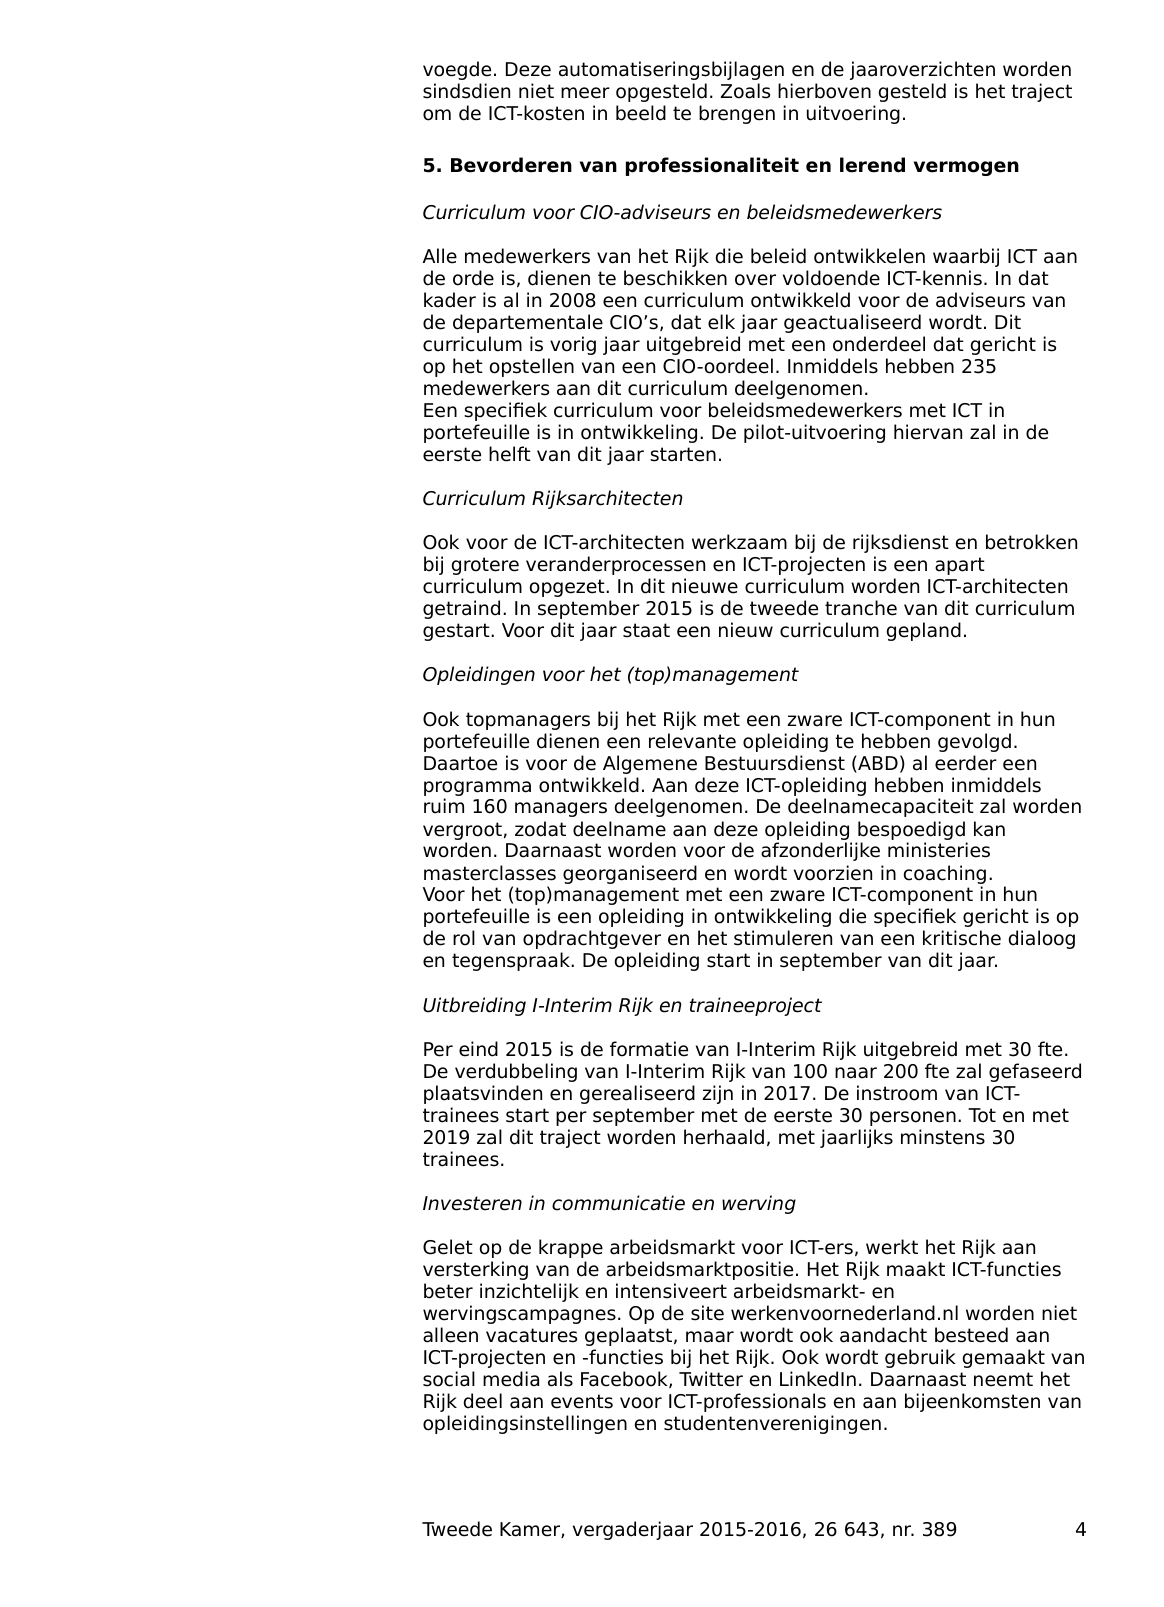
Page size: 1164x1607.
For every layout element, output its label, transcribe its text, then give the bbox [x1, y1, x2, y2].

text Ook topmanagers bij het Rijk met een zware ICT-component in hun portefeuille dienen een relevante opleiding te hebben gevolgd. Daartoe is voor de Algemene Bestuursdienst (ABD) al eerder een programma ontwikkeld. Aan deze ICT-opleiding hebben inmiddels ruim 160 managers deelgenomen. De deelnamecapaciteit zal worden vergroot, zodat deelname aan deze opleiding bespoedigd kan worden. Daarnaast worden voor de afzonderlijke ministeries masterclasses georganiseerd en wordt voorzien in coaching. [422, 708, 1087, 884]
subtitle 5. Bevorderen van professionaliteit en lerend vermogen [422, 155, 1087, 177]
text Alle medewerkers van het Rijk die beleid ontwikkelen waarbij ICT aan de orde is, dienen te beschikken over voldoende ICT-kennis. In dat kader is al in 2008 een curriculum ontwikkeld voor de adviseurs van de departementale CIO’s, dat elk jaar geactualiseerd wordt. Dit curriculum is vorig jaar uitgebreid met een onderdeel dat gericht is op het opstellen van een CIO-oordeel. Inmiddels hebben 235 medewerkers aan dit curriculum deelgenomen. [422, 246, 1087, 400]
subtitle Uitbreiding I-Interim Rijk en traineeproject [422, 994, 1087, 1016]
subtitle Curriculum Rijksarchitecten [422, 488, 1087, 510]
subtitle Investeren in communicatie en werving [422, 1193, 1087, 1215]
subtitle Curriculum voor CIO-adviseurs en beleidsmedewerkers [422, 202, 1087, 224]
text De verdubbeling van I-Interim Rijk van 100 naar 200 fte zal gefaseerd plaatsvinden en gerealiseerd zijn in 2017. De instroom van ICT-trainees start per september met de eerste 30 personen. Tot en met 2019 zal dit traject worden herhaald, met jaarlijks minstens 30 trainees. [422, 1061, 1087, 1171]
text Voor het (top)management met een zware ICT-component in hun portefeuille is een opleiding in ontwikkeling die specifiek gericht is op de rol van opdrachtgever en het stimuleren van een kritische dialoog en tegenspraak. De opleiding start in september van dit jaar. [422, 884, 1087, 972]
text Gelet op de krappe arbeidsmarkt voor ICT-ers, werkt het Rijk aan versterking van de arbeidsmarktpositie. Het Rijk maakt ICT-functies beter inzichtelijk en intensiveert arbeidsmarkt- en wervingscampagnes. Op de site werkenvoornederland.nl worden niet alleen vacatures geplaatst, maar wordt ook aandacht besteed aan ICT-projecten en -functies bij het Rijk. Ook wordt gebruik gemaakt van social media als Facebook, Twitter en LinkedIn. Daarnaast neemt het Rijk deel aan events voor ICT-professionals en aan bijeenkomsten van opleidingsinstellingen en studentenverenigingen. [422, 1237, 1087, 1435]
text Ook voor de ICT-architecten werkzaam bij de rijksdienst en betrokken bij grotere veranderprocessen en ICT-projecten is een apart curriculum opgezet. In dit nieuwe curriculum worden ICT-architecten getraind. In september 2015 is de tweede tranche van dit curriculum gestart. Voor dit jaar staat een nieuw curriculum gepland. [422, 532, 1087, 642]
subtitle Opleidingen voor het (top)management [422, 664, 1087, 686]
text voegde. Deze automatiseringsbijlagen en de jaaroverzichten worden sindsdien niet meer opgesteld. Zoals hierboven gesteld is het traject om de ICT-kosten in beeld te brengen in uitvoering. [422, 59, 1087, 125]
text Een specifiek curriculum voor beleidsmedewerkers met ICT in portefeuille is in ontwikkeling. De pilot-uitvoering hiervan zal in de eerste helft van dit jaar starten. [422, 400, 1087, 466]
text Per eind 2015 is de formatie van I-Interim Rijk uitgebreid met 30 fte. [422, 1039, 1087, 1061]
